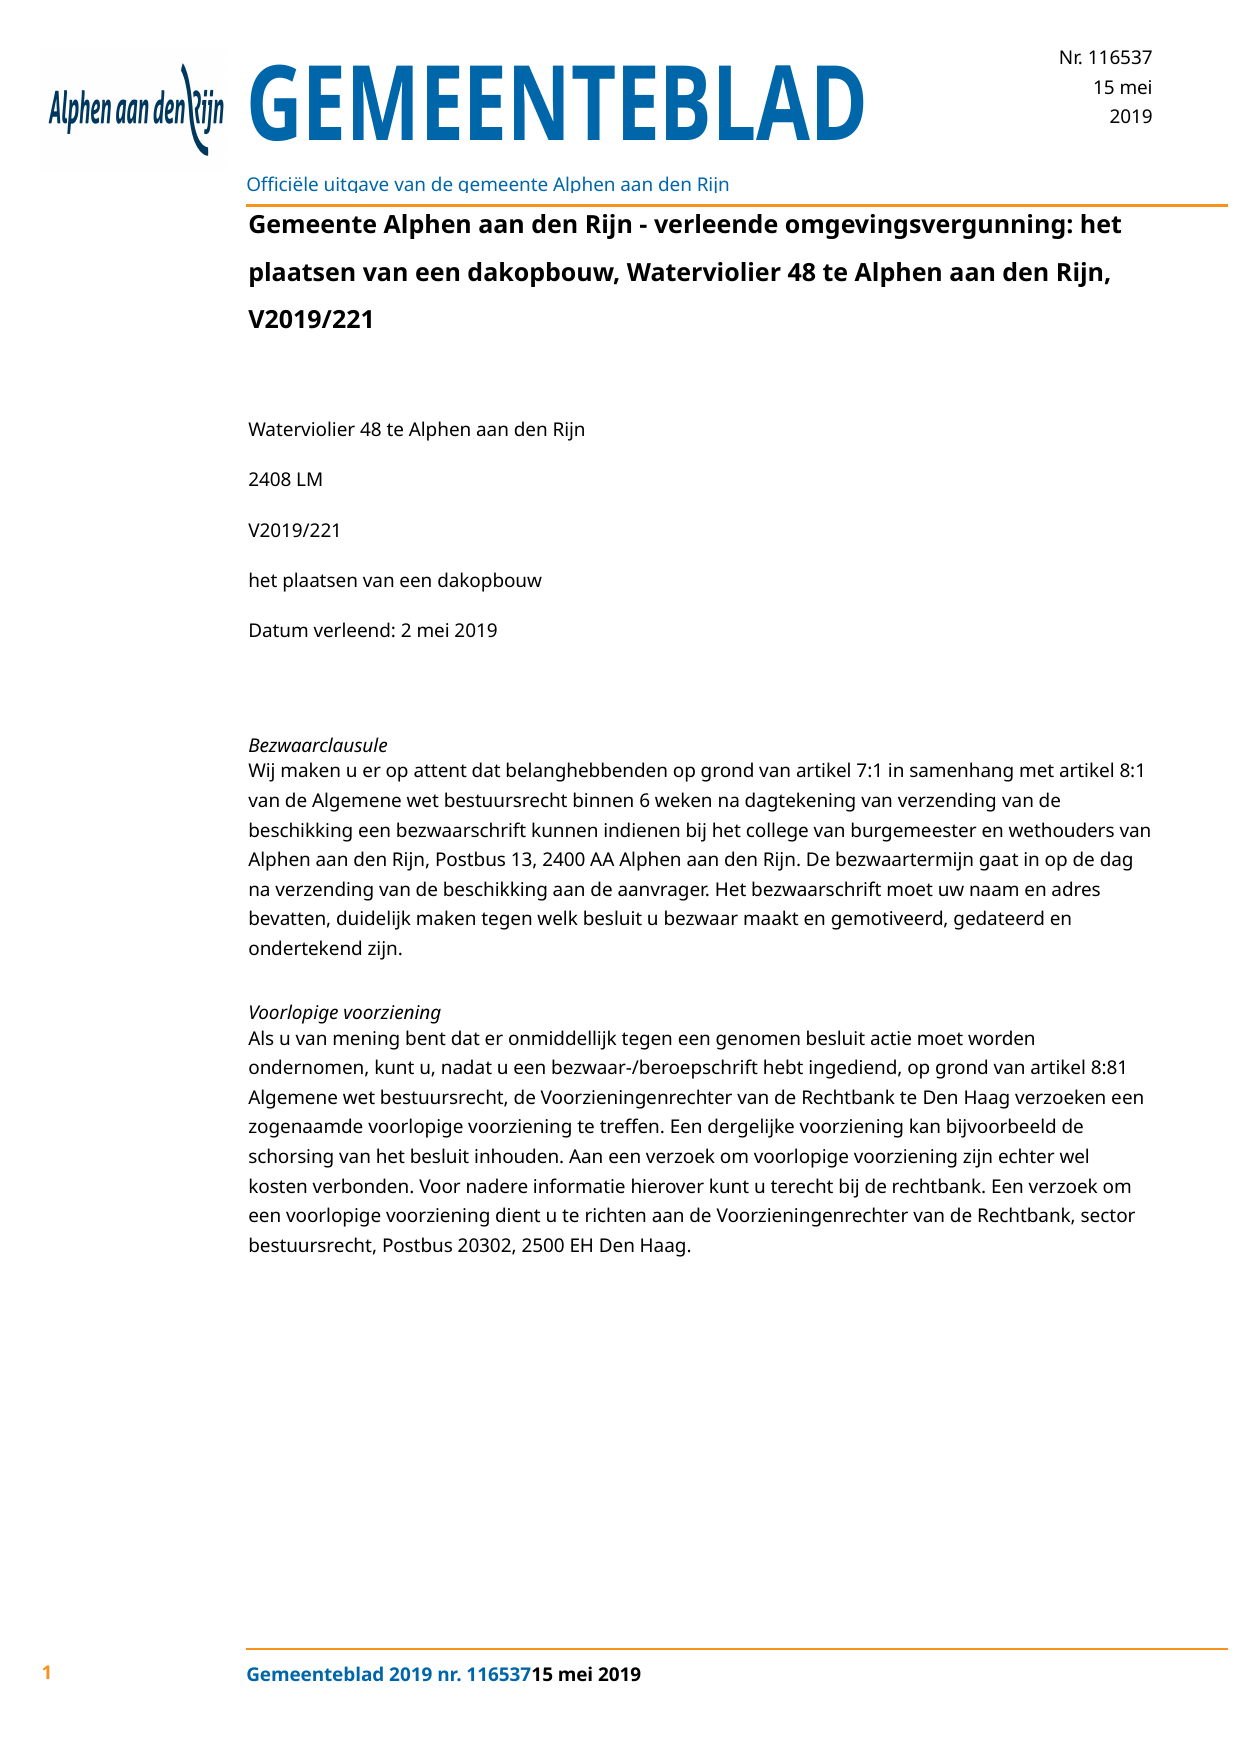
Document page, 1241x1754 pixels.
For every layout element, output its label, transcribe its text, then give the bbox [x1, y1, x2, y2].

text Bezwaarclausule [248, 732, 1152, 758]
picture [41, 47, 231, 172]
text het plaatsen van een dakopbouw [248, 567, 1152, 593]
text 2408 LM [248, 466, 1152, 492]
text Waterviolier 48 te Alphen aan den Rijn [248, 416, 1152, 442]
text V2019/221 [248, 517, 1152, 542]
text Gemeente Alphen aan den Rijn - verleende omgevingsvergunning: het plaatsen van een dakopbouw, Waterviolier 48 te Alphen aan den Rijn, V2019/221 [248, 207, 1152, 336]
text Als u van mening bent dat er onmiddellijk tegen een genomen besluit actie moet worden ondernomen, kunt u, nadat u een bezwaar-/beroepschrift hebt ingediend, op grond van artikel 8:81 Algemene wet bestuursrecht, de Voorzieningenrechter van de Rechtbank te Den Haag verzoeken een zogenaamde voorlopige voorziening te treffen. Een dergelijke voorziening kan bijvoorbeeld de schorsing van het besluit inhouden. Aan een verzoek om voorlopige voorziening zijn echter wel kosten verbonden. Voor nadere informatie hierover kunt u terecht bij de rechtbank. Een verzoek om een voorlopige voorziening dient u te richten aan de Voorzieningenrechter van de Rechtbank, sector bestuursrecht, Postbus 20302, 2500 EH Den Haag. [248, 1025, 1152, 1258]
text Datum verleend: 2 mei 2019 [248, 618, 1152, 643]
text Voorlopige voorziening [248, 999, 1152, 1025]
text Wij maken u er op attent dat belanghebbenden op grond van artikel 7:1 in samenhang met artikel 8:1 van de Algemene wet bestuursrecht binnen 6 weken na dagtekening van verzending van de beschikking een bezwaarschrift kunnen indienen bij het college van burgemeester en wethouders van Alphen aan den Rijn, Postbus 13, 2400 AA Alphen aan den Rijn. De bezwaartermijn gaat in op de dag na verzending van de beschikking aan de aanvrager. Het bezwaarschrift moet uw naam en adres bevatten, duidelijk maken tegen welk besluit u bezwaar maakt en gemotiveerd, gedateerd en ondertekend zijn. [248, 758, 1152, 961]
